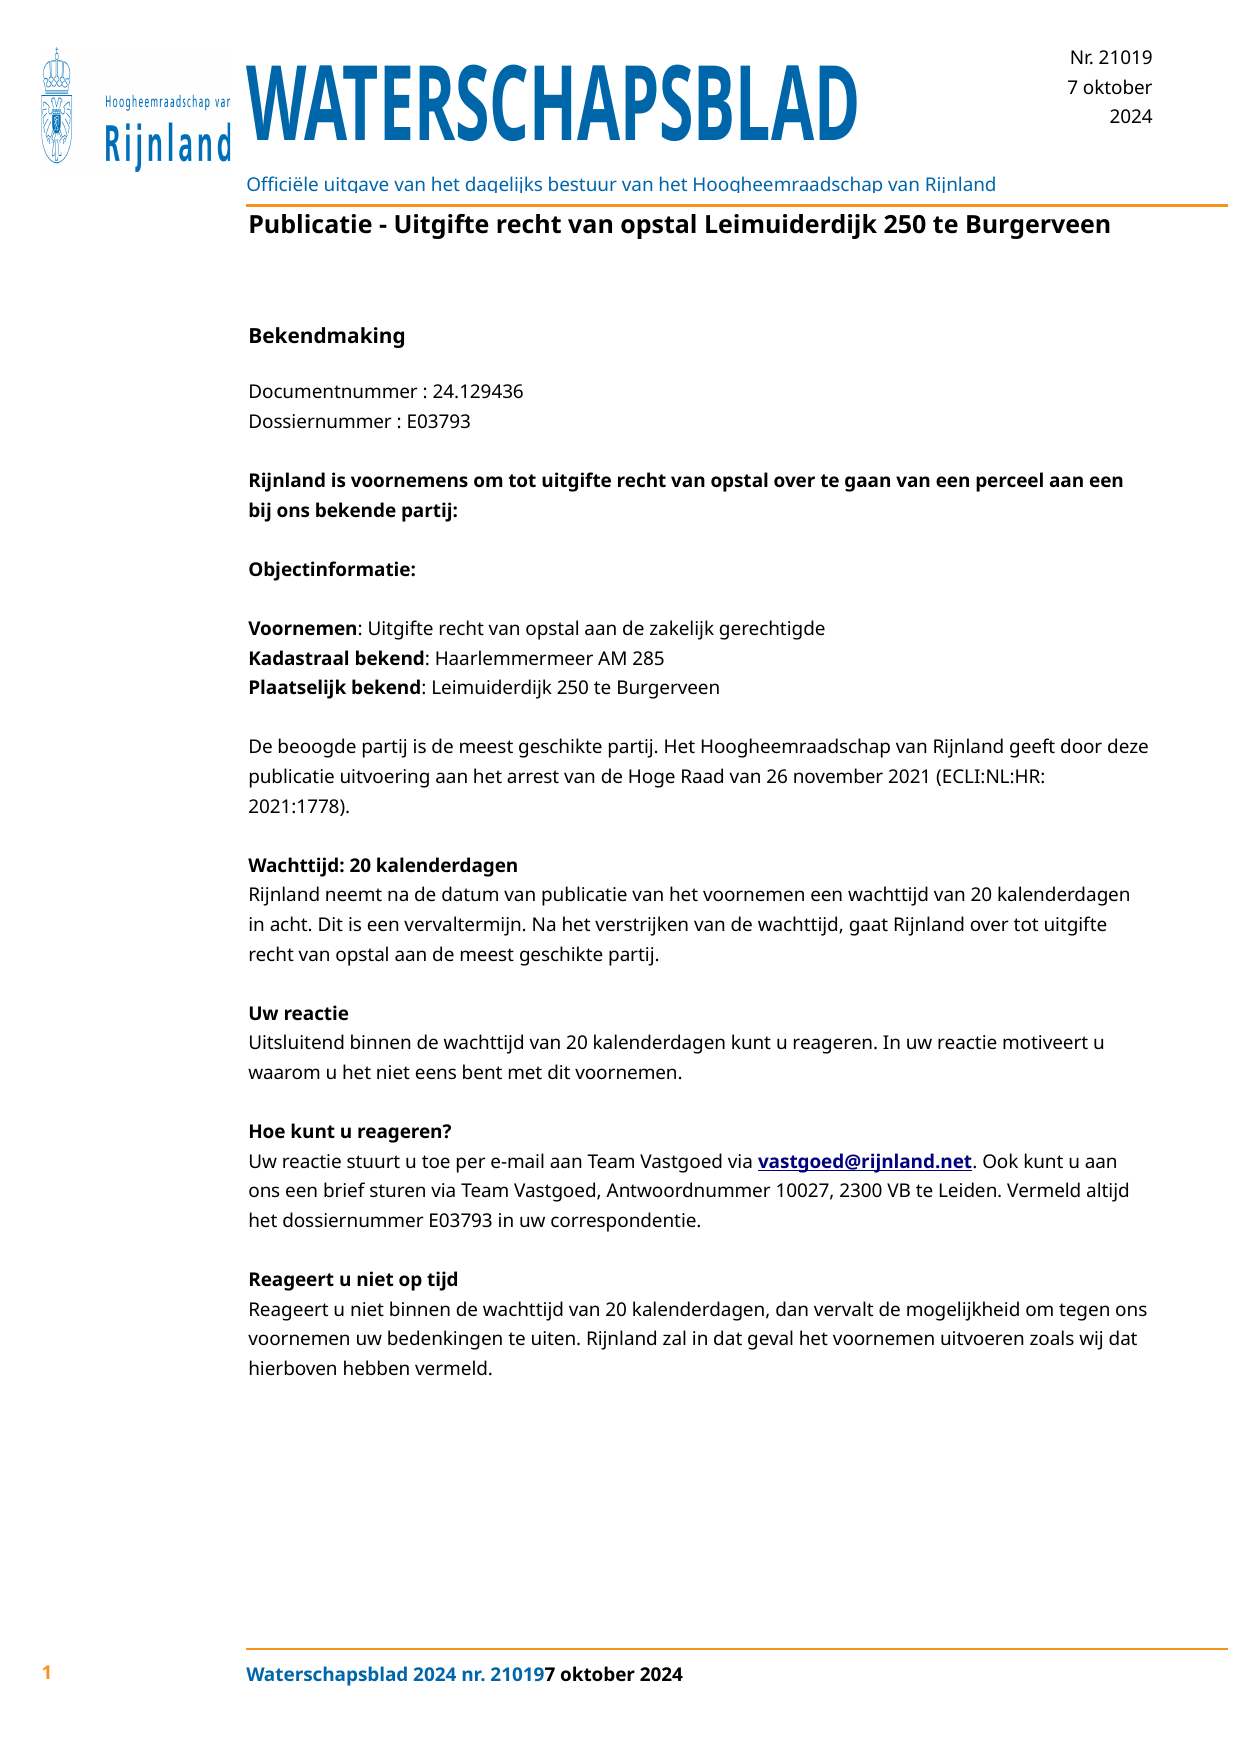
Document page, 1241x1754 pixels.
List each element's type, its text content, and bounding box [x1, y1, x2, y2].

text Voornemen: Uitgifte recht van opstal aan de zakelijk gerechtigde [248, 615, 1152, 641]
text Reageert u niet binnen de wachttijd van 20 kalenderdagen, dan vervalt de mogelijkheid om tegen ons voornemen uw bedenkingen te uiten. Rijnland zal in dat geval het voornemen uitvoeren zoals wij dat hierboven hebben vermeld. [248, 1296, 1152, 1381]
picture [41, 47, 231, 172]
text Documentnummer : 24.129436 [248, 379, 1152, 404]
text Bekendmaking [248, 321, 1152, 349]
text Objectinformatie: [248, 556, 1152, 582]
text Rijnland neemt na de datum van publicatie van het voornemen een wachttijd van 20 kalenderdagen in acht. Dit is een vervaltermijn. Na het verstrijken van de wachttijd, gaat Rijnland over tot uitgifte recht van opstal aan de meest geschikte partij. [248, 882, 1152, 967]
text Plaatselijk bekend: Leimuiderdijk 250 te Burgerveen [248, 674, 1152, 700]
text Rijnland is voornemens om tot uitgifte recht van opstal over te gaan van een perceel aan een bij ons bekende partij: [248, 467, 1152, 523]
text De beoogde partij is de meest geschikte partij. Het Hoogheemraadschap van Rijnland geeft door deze publicatie uitvoering aan het arrest van de Hoge Raad van 26 november 2021 (ECLI:NL:HR: 2021:1778). [248, 734, 1152, 819]
text Hoe kunt u reageren? [248, 1118, 1152, 1144]
text Wachttijd: 20 kalenderdagen [248, 852, 1152, 878]
text Reageert u niet op tijd [248, 1266, 1152, 1292]
text Kadastraal bekend: Haarlemmermeer AM 285 [248, 645, 1152, 671]
text Uw reactie stuurt u toe per e-mail aan Team Vastgoed via vastgoed@rijnland.net. Ook kunt u aan ons een brief sturen via Team Vastgoed, Antwoordnummer 10027, 2300 VB te Leiden. Vermeld altijd het dossiernummer E03793 in uw correspondentie. [248, 1148, 1152, 1233]
text Publicatie - Uitgifte recht van opstal Leimuiderdijk 250 te Burgerveen [248, 207, 1152, 241]
text Dossiernummer : E03793 [248, 408, 1152, 434]
text Uw reactie [248, 1000, 1152, 1026]
text Uitsluitend binnen de wachttijd van 20 kalenderdagen kunt u reageren. In uw reactie motiveert u waarom u het niet eens bent met dit voornemen. [248, 1029, 1152, 1085]
